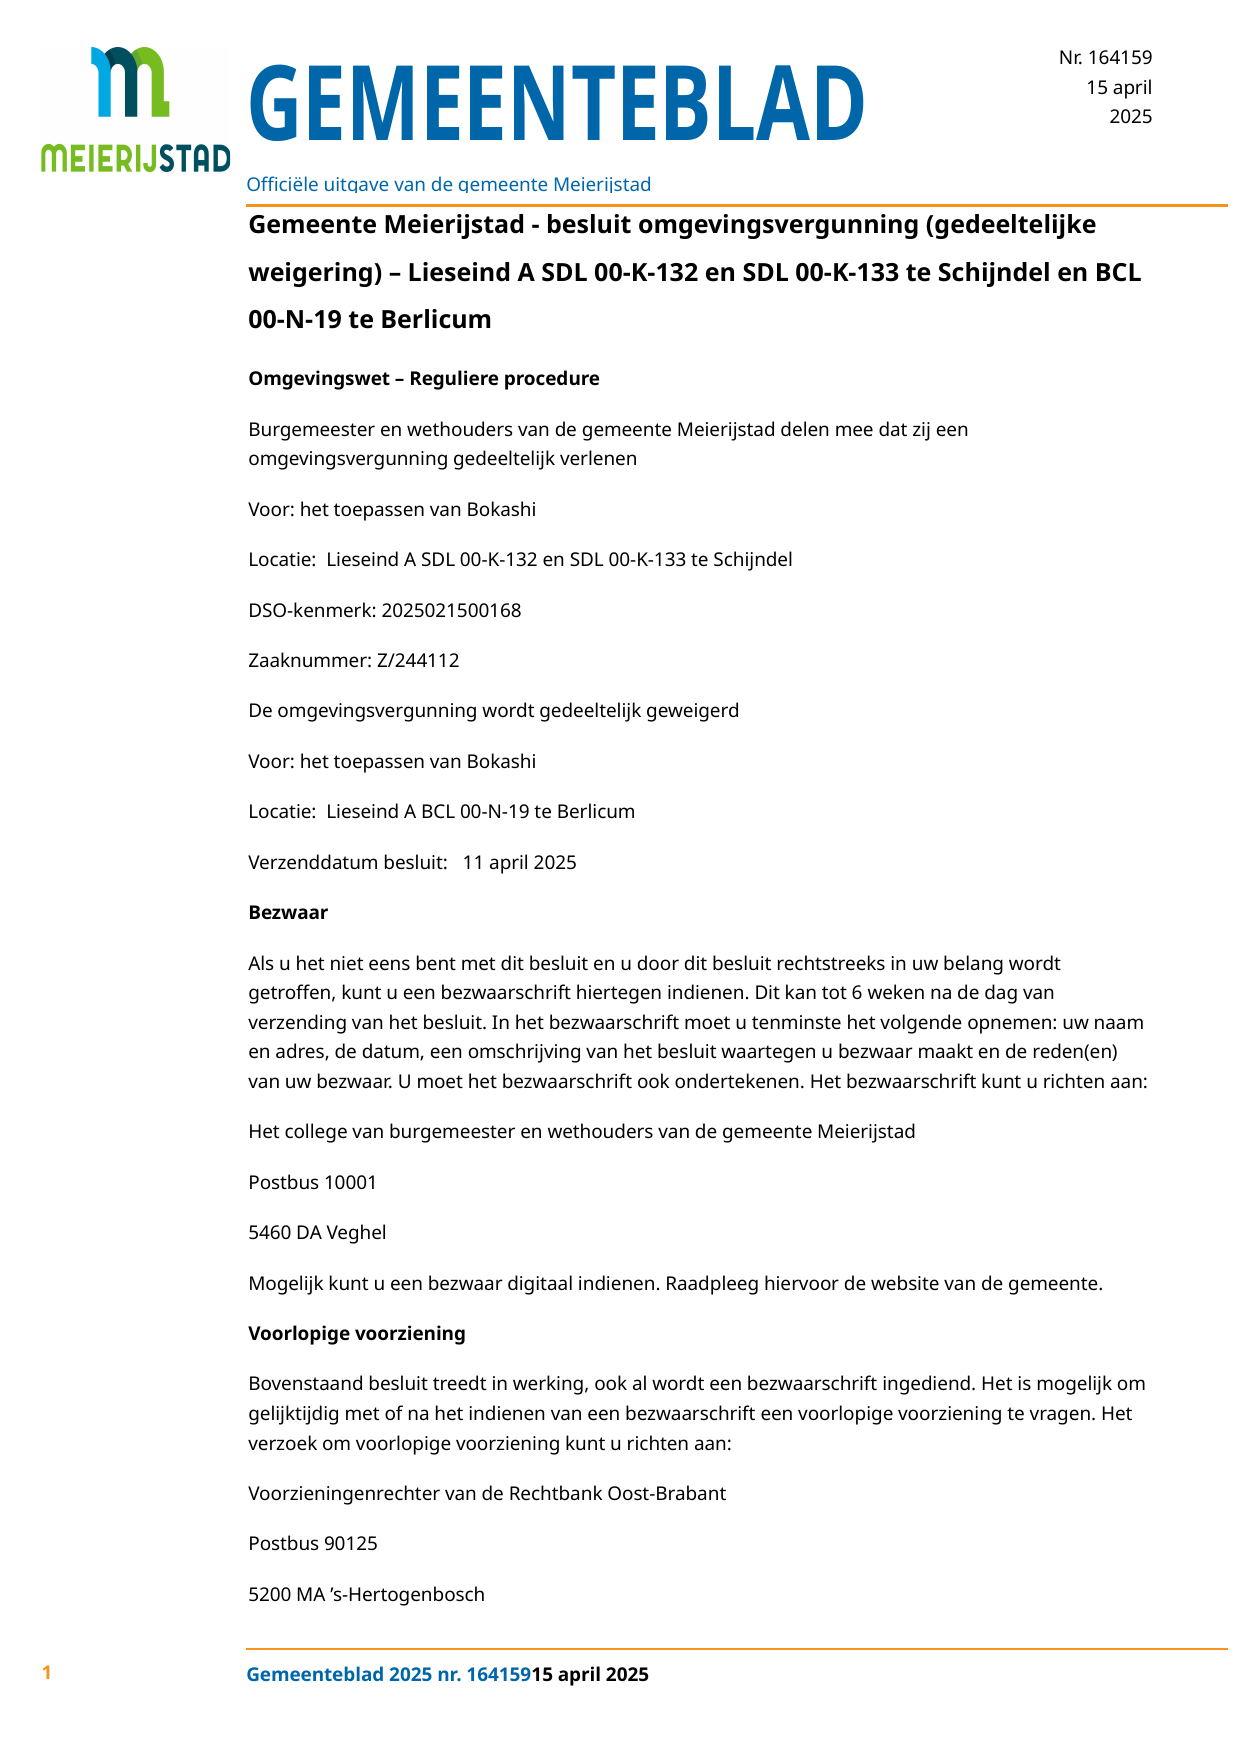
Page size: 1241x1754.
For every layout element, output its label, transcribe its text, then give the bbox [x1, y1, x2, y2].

text Postbus 10001 [248, 1169, 1152, 1194]
text Zaaknummer: Z/244112 [248, 647, 1152, 673]
text Bezwaar [248, 899, 1152, 925]
text Het college van burgemeester en wethouders van de gemeente Meierijstad [248, 1118, 1152, 1144]
text Voor: het toepassen van Bokashi [248, 496, 1152, 522]
text Voorzieningenrechter van de Rechtbank Oost-Brabant [248, 1480, 1152, 1506]
text DSO-kenmerk: 2025021500168 [248, 597, 1152, 622]
text Voorlopige voorziening [248, 1320, 1152, 1346]
text Omgevingswet – Reguliere procedure [248, 366, 1152, 391]
text Postbus 90125 [248, 1531, 1152, 1556]
text Locatie: Lieseind A BCL 00-N-19 te Berlicum [248, 798, 1152, 824]
text 5200 MA ’s-Hertogenbosch [248, 1581, 1152, 1607]
text Bovenstaand besluit treedt in werking, ook al wordt een bezwaarschrift ingediend. Het is mogelijk om gelijktijdig met of na het indienen van een bezwaarschrift een voorlopige voorziening te vragen. Het verzoek om voorlopige voorziening kunt u richten aan: [248, 1371, 1152, 1455]
text Burgemeester en wethouders van de gemeente Meierijstad delen mee dat zij een omgevingsvergunning gedeeltelijk verlenen [248, 416, 1152, 471]
text 5460 DA Veghel [248, 1219, 1152, 1245]
text Gemeente Meierijstad - besluit omgevingsvergunning (gedeeltelijke weigering) – Lieseind A SDL 00-K-132 en SDL 00-K-133 te Schijndel en BCL 00-N-19 te Berlicum [248, 207, 1152, 336]
text Mogelijk kunt u een bezwaar digitaal indienen. Raadpleeg hiervoor de website van de gemeente. [248, 1270, 1152, 1295]
text Locatie: Lieseind A SDL 00-K-132 en SDL 00-K-133 te Schijndel [248, 546, 1152, 572]
text Verzenddatum besluit: 11 april 2025 [248, 849, 1152, 874]
picture [41, 47, 231, 172]
text Als u het niet eens bent met dit besluit en u door dit besluit rechtstreeks in uw belang wordt getroffen, kunt u een bezwaarschrift hiertegen indienen. Dit kan tot 6 weken na de dag van verzending van het besluit. In het bezwaarschrift moet u tenminste het volgende opnemen: uw naam en adres, de datum, een omschrijving van het besluit waartegen u bezwaar maakt en de reden(en) van uw bezwaar. U moet het bezwaarschrift ook ondertekenen. Het bezwaarschrift kunt u richten aan: [248, 950, 1152, 1094]
text Voor: het toepassen van Bokashi [248, 748, 1152, 774]
text De omgevingsvergunning wordt gedeeltelijk geweigerd [248, 698, 1152, 723]
